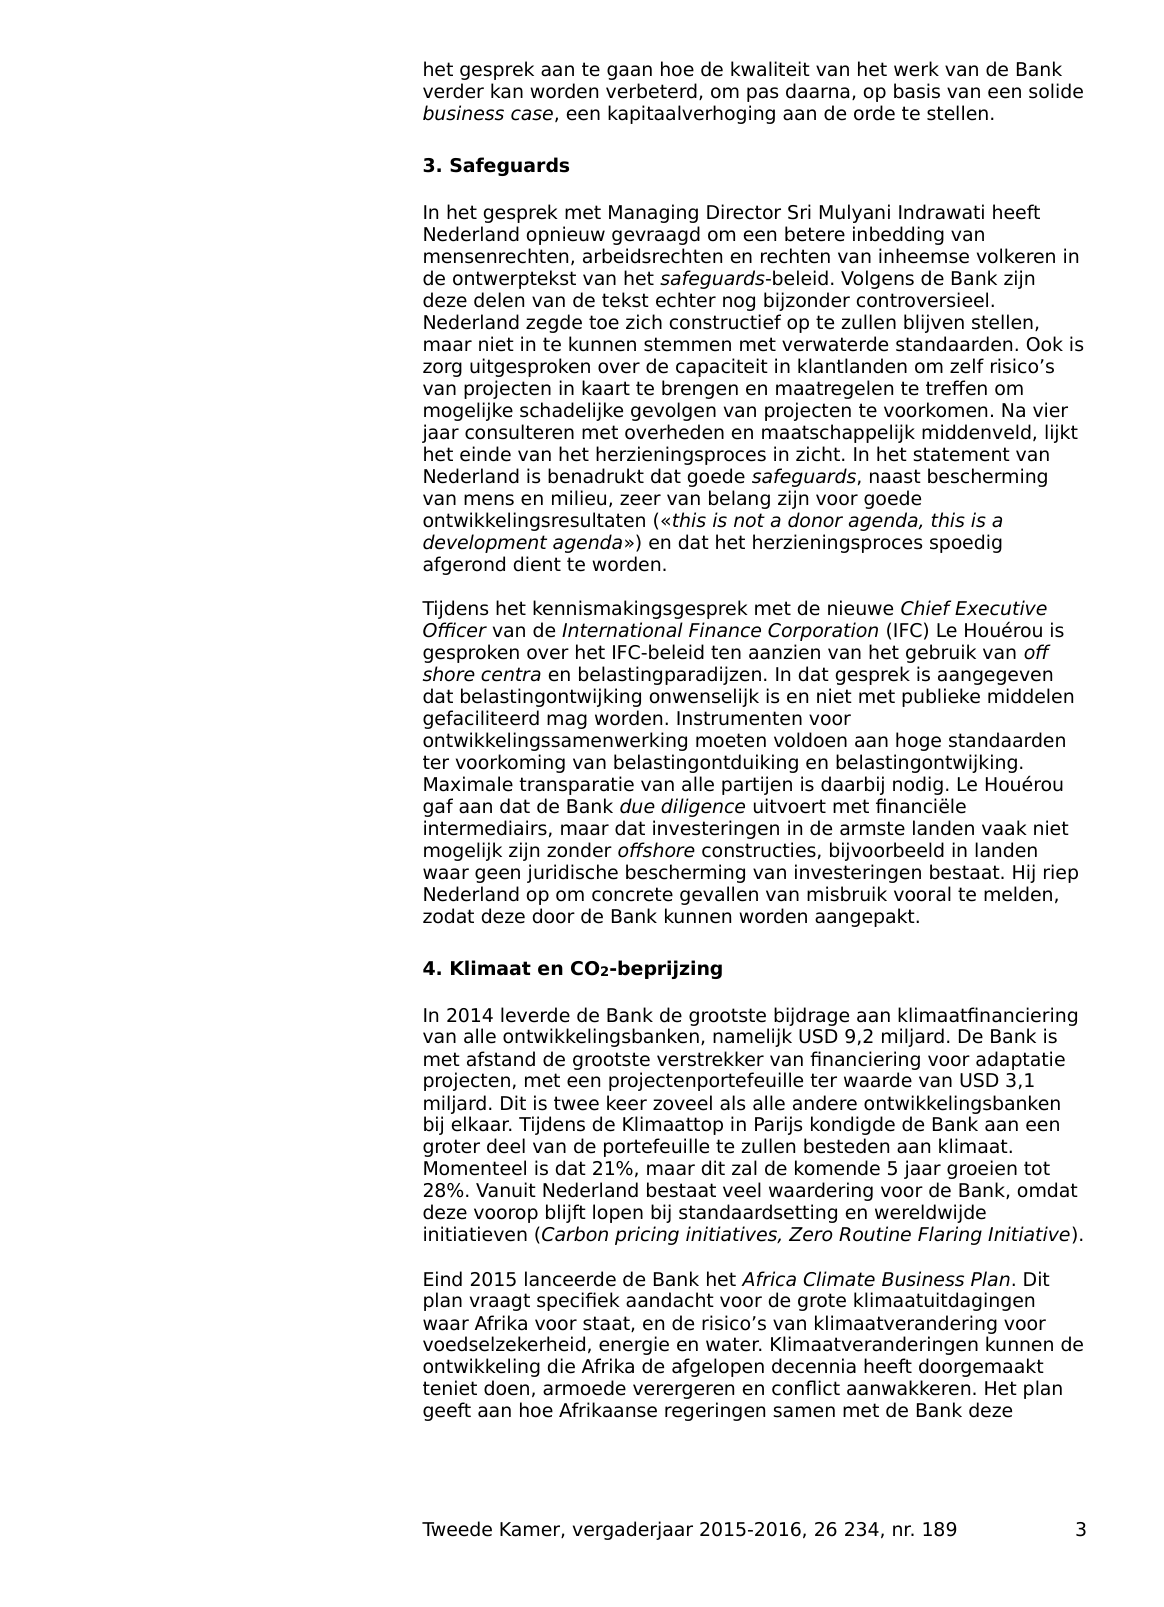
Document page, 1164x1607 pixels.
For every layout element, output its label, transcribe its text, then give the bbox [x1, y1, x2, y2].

text het gesprek aan te gaan hoe de kwaliteit van het werk van de Bank verder kan worden verbeterd, om pas daarna, op basis van een solide business case, een kapitaalverhoging aan de orde te stellen. [422, 59, 1087, 125]
subtitle 4. Klimaat en CO2-beprijzing [422, 957, 1087, 979]
text In het gesprek met Managing Director Sri Mulyani Indrawati heeft Nederland opnieuw gevraagd om een betere inbedding van mensenrechten, arbeidsrechten en rechten van inheemse volkeren in de ontwerptekst van het safeguards-beleid. Volgens de Bank zijn deze delen van de tekst echter nog bijzonder controversieel. Nederland zegde toe zich constructief op te zullen blijven stellen, maar niet in te kunnen stemmen met verwaterde standaarden. Ook is zorg uitgesproken over de capaciteit in klantlanden om zelf risico’s van projecten in kaart te brengen en maatregelen te treffen om mogelijke schadelijke gevolgen van projecten te voorkomen. Na vier jaar consulteren met overheden en maatschappelijk middenveld, lijkt het einde van het herzieningsproces in zicht. In het statement van Nederland is benadrukt dat goede safeguards, naast bescherming van mens en milieu, zeer van belang zijn voor goede ontwikkelingsresultaten («this is not a donor agenda, this is a development agenda») en dat het herzieningsproces spoedig afgerond dient te worden. [422, 202, 1087, 576]
text Eind 2015 lanceerde de Bank het Africa Climate Business Plan. Dit plan vraagt specifiek aandacht voor de grote klimaatuitdagingen waar Afrika voor staat, en de risico’s van klimaatverandering voor voedselzekerheid, energie en water. Klimaatveranderingen kunnen de ontwikkeling die Afrika de afgelopen decennia heeft doorgemaakt teniet doen, armoede verergeren en conflict aanwakkeren. Het plan geeft aan hoe Afrikaanse regeringen samen met de Bank deze [422, 1268, 1087, 1422]
text In 2014 leverde de Bank de grootste bijdrage aan klimaatfinanciering van alle ontwikkelingsbanken, namelijk USD 9,2 miljard. De Bank is met afstand de grootste verstrekker van financiering voor adaptatie projecten, met een projectenportefeuille ter waarde van USD 3,1 miljard. Dit is twee keer zoveel als alle andere ontwikkelingsbanken bij elkaar. Tijdens de Klimaattop in Parijs kondigde de Bank aan een groter deel van de portefeuille te zullen besteden aan klimaat. Momenteel is dat 21%, maar dit zal de komende 5 jaar groeien tot 28%. Vanuit Nederland bestaat veel waardering voor de Bank, omdat deze voorop blijft lopen bij standaardsetting en wereldwijde initiatieven (Carbon pricing initiatives, Zero Routine Flaring Initiative). [422, 1004, 1087, 1246]
text Tijdens het kennismakingsgesprek met de nieuwe Chief Executive Officer van de International Finance Corporation (IFC) Le Houérou is gesproken over het IFC-beleid ten aanzien van het gebruik van off shore centra en belastingparadijzen. In dat gesprek is aangegeven dat belastingontwijking onwenselijk is en niet met publieke middelen gefaciliteerd mag worden. Instrumenten voor ontwikkelingssamenwerking moeten voldoen aan hoge standaarden ter voorkoming van belastingontduiking en belastingontwijking. Maximale transparatie van alle partijen is daarbij nodig. Le Houérou gaf aan dat de Bank due diligence uitvoert met financiële intermediairs, maar dat investeringen in de armste landen vaak niet mogelijk zijn zonder offshore constructies, bijvoorbeeld in landen waar geen juridische bescherming van investeringen bestaat. Hij riep Nederland op om concrete gevallen van misbruik vooral te melden, zodat deze door de Bank kunnen worden aangepakt. [422, 598, 1087, 927]
subtitle 3. Safeguards [422, 155, 1087, 177]
